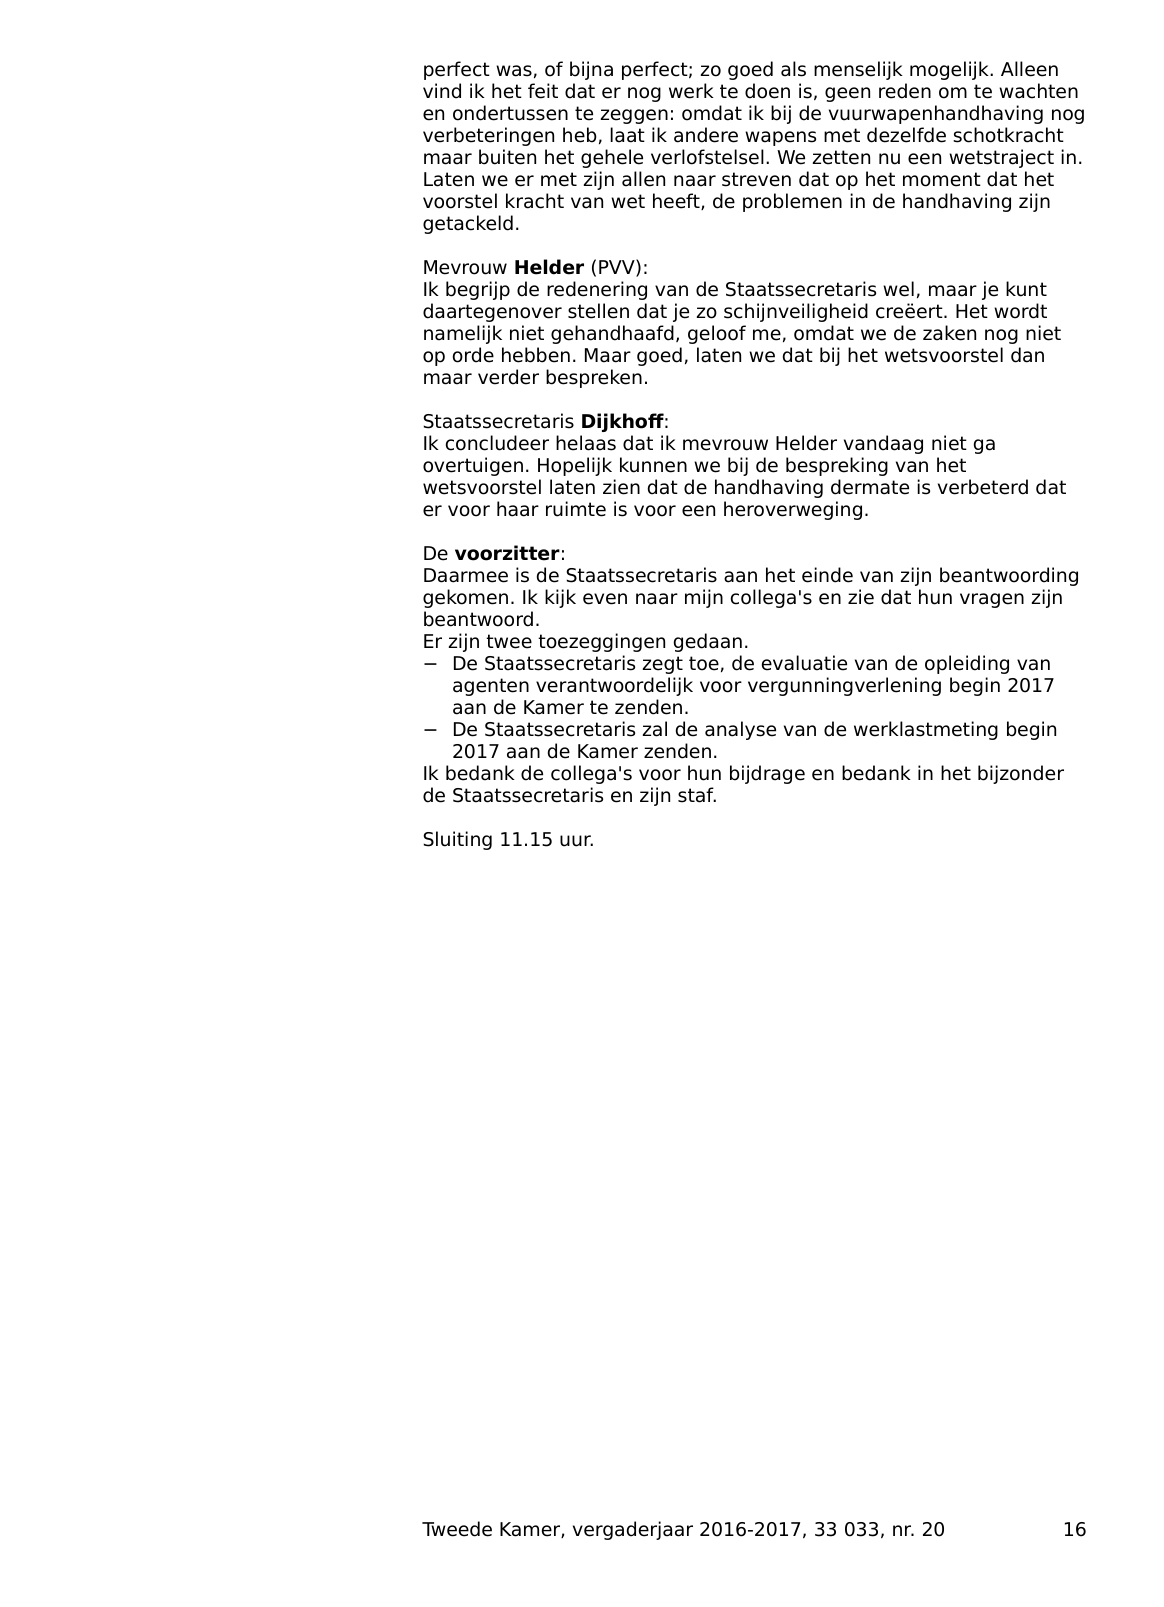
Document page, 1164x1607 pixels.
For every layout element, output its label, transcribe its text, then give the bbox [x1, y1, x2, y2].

text Ik bedank de collega's voor hun bijdrage en bedank in het bijzonder de Staatssecretaris en zijn staf. [422, 763, 1087, 807]
text − De Staatssecretaris zegt toe, de evaluatie van de opleiding van agenten verantwoordelijk voor vergunningverlening begin 2017 aan de Kamer te zenden. [422, 653, 1087, 719]
text Ik concludeer helaas dat ik mevrouw Helder vandaag niet ga overtuigen. Hopelijk kunnen we bij de bespreking van het wetsvoorstel laten zien dat de handhaving dermate is verbeterd dat er voor haar ruimte is voor een heroverweging. [422, 433, 1087, 521]
text Staatssecretaris Dijkhoff: [422, 411, 1087, 433]
text Ik begrijp de redenering van de Staatssecretaris wel, maar je kunt daartegenover stellen dat je zo schijnveiligheid creëert. Het wordt namelijk niet gehandhaafd, geloof me, omdat we de zaken nog niet op orde hebben. Maar goed, laten we dat bij het wetsvoorstel dan maar verder bespreken. [422, 279, 1087, 389]
text − De Staatssecretaris zal de analyse van de werklastmeting begin 2017 aan de Kamer zenden. [422, 719, 1087, 763]
text Sluiting 11.15 uur. [422, 829, 1087, 851]
text Mevrouw Helder (PVV): [422, 257, 1087, 279]
text De voorzitter: [422, 543, 1087, 565]
text Daarmee is de Staatssecretaris aan het einde van zijn beantwoording gekomen. Ik kijk even naar mijn collega's en zie dat hun vragen zijn beantwoord. [422, 565, 1087, 631]
text Er zijn twee toezeggingen gedaan. [422, 631, 1087, 653]
text perfect was, of bijna perfect; zo goed als menselijk mogelijk. Alleen vind ik het feit dat er nog werk te doen is, geen reden om te wachten en ondertussen te zeggen: omdat ik bij de vuurwapenhandhaving nog verbeteringen heb, laat ik andere wapens met dezelfde schotkracht maar buiten het gehele verlofstelsel. We zetten nu een wetstraject in. Laten we er met zijn allen naar streven dat op het moment dat het voorstel kracht van wet heeft, de problemen in de handhaving zijn getackeld. [422, 59, 1087, 235]
